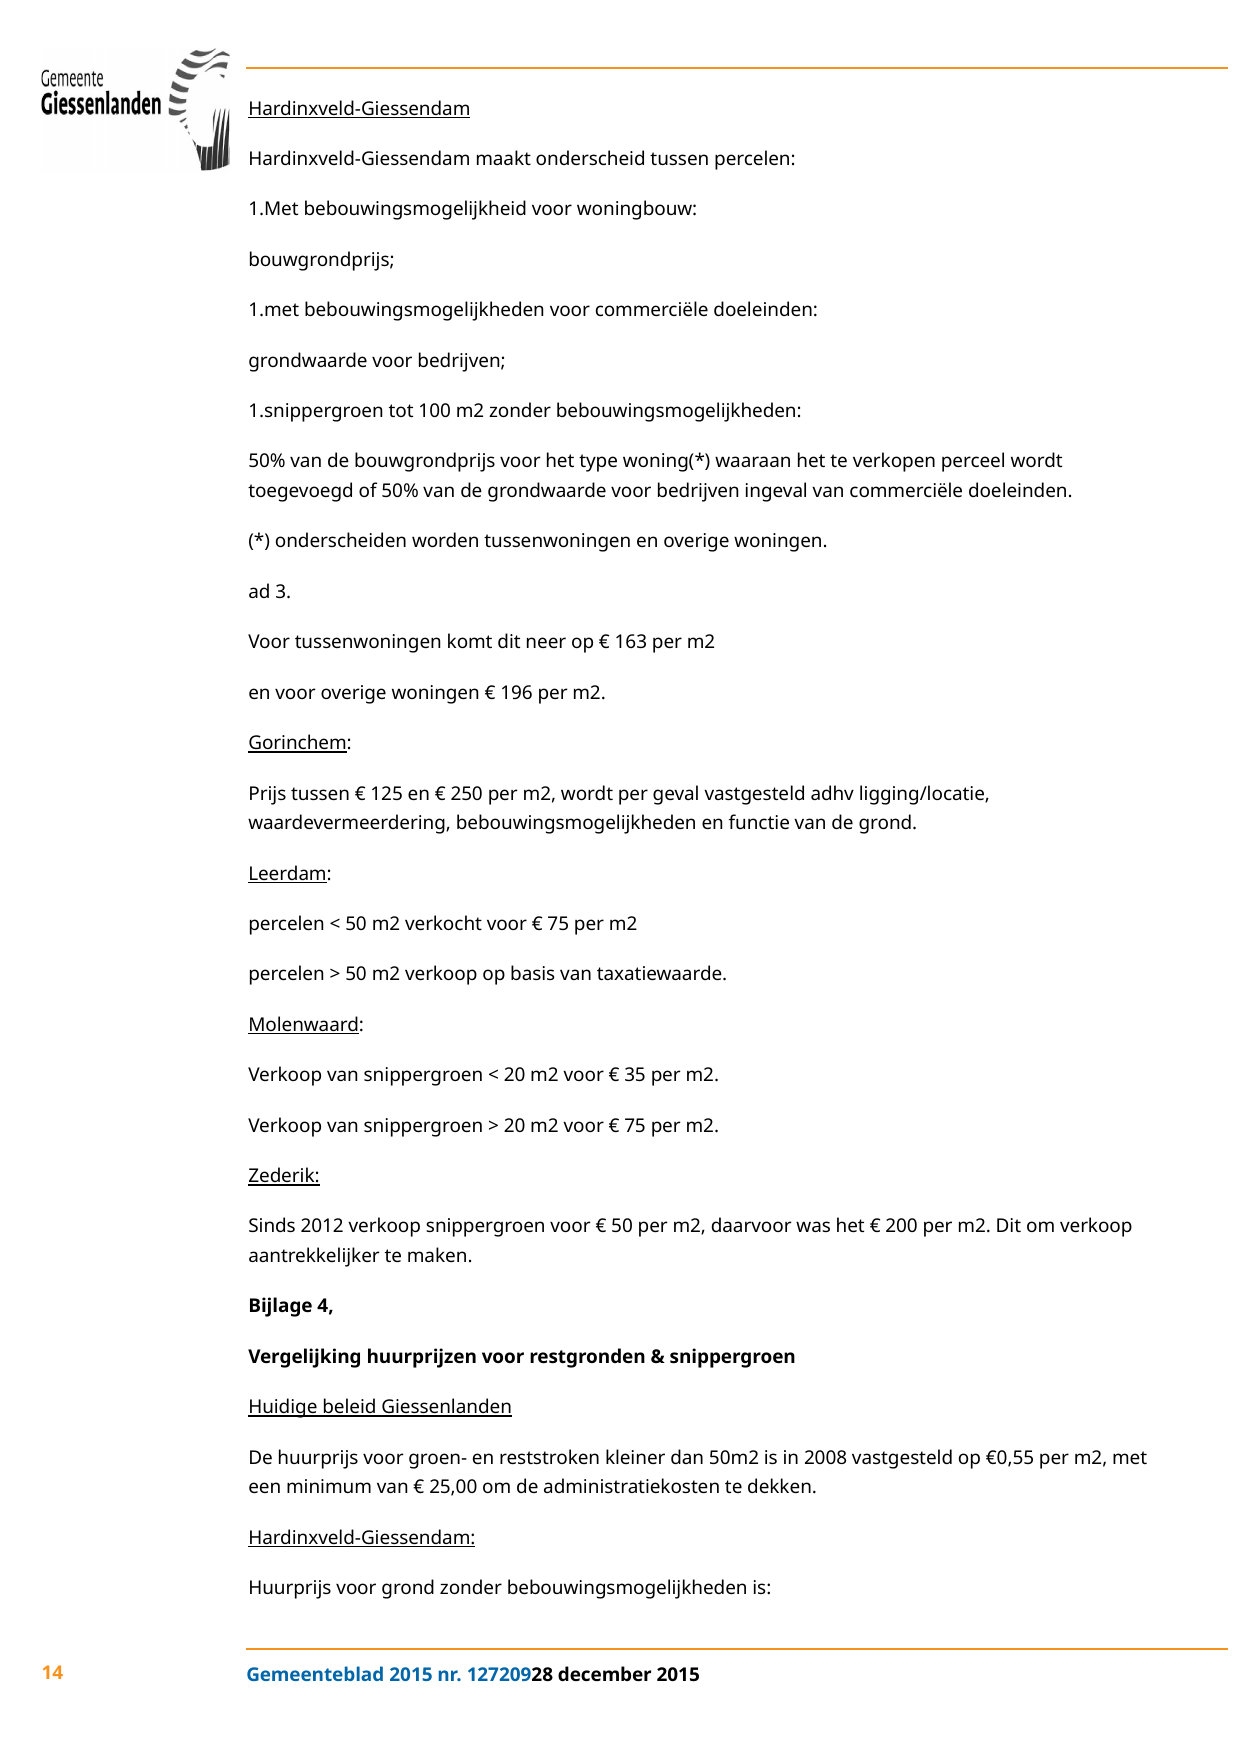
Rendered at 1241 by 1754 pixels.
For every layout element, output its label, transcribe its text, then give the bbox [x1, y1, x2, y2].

text en voor overige woningen € 196 per m2. [248, 679, 1152, 705]
text Gorinchem: [248, 729, 1152, 755]
text De huurprijs voor groen- en reststroken kleiner dan 50m2 is in 2008 vastgesteld op €0,55 per m2, met een minimum van € 25,00 om de administratiekosten te dekken. [248, 1444, 1152, 1499]
text Hardinxveld-Giessendam: [248, 1524, 1152, 1550]
text bouwgrondprijs; [248, 246, 1152, 272]
text percelen > 50 m2 verkoop op basis van taxatiewaarde. [248, 961, 1152, 986]
text percelen < 50 m2 verkocht voor € 75 per m2 [248, 910, 1152, 936]
text Huidige beleid Giessenlanden [248, 1393, 1152, 1419]
text Leerdam: [248, 860, 1152, 886]
text Prijs tussen € 125 en € 250 per m2, wordt per geval vastgesteld adhv ligging/locatie, waardevermeerdering, bebouwingsmogelijkheden en functie van de grond. [248, 780, 1152, 835]
text Vergelijking huurprijzen voor restgronden & snippergroen [248, 1343, 1152, 1369]
text Verkoop van snippergroen > 20 m2 voor € 75 per m2. [248, 1112, 1152, 1138]
text ad 3. [248, 578, 1152, 604]
text (*) onderscheiden worden tussenwoningen en overige woningen. [248, 528, 1152, 553]
text Verkoop van snippergroen < 20 m2 voor € 35 per m2. [248, 1061, 1152, 1087]
text Bijlage 4, [248, 1293, 1152, 1318]
text Hardinxveld-Giessendam maakt onderscheid tussen percelen: [248, 145, 1152, 171]
text Sinds 2012 verkoop snippergroen voor € 50 per m2, daarvoor was het € 200 per m2. Dit om verkoop aantrekkelijker te maken. [248, 1213, 1152, 1268]
text 1.snippergroen tot 100 m2 zonder bebouwingsmogelijkheden: [248, 397, 1152, 423]
text Hardinxveld-Giessendam [248, 95, 1152, 121]
text grondwaarde voor bedrijven; [248, 347, 1152, 373]
text Huurprijs voor grond zonder bebouwingsmogelijkheden is: [248, 1574, 1152, 1600]
text 50% van de bouwgrondprijs voor het type woning(*) waaraan het te verkopen perceel wordt toegevoegd of 50% van de grondwaarde voor bedrijven ingeval van commerciële doeleinden. [248, 448, 1152, 503]
picture [41, 47, 231, 172]
text 1.Met bebouwingsmogelijkheid voor woningbouw: [248, 196, 1152, 221]
text Zederik: [248, 1162, 1152, 1188]
text Molenwaard: [248, 1011, 1152, 1037]
text 1.met bebouwingsmogelijkheden voor commerciële doeleinden: [248, 296, 1152, 322]
text Voor tussenwoningen komt dit neer op € 163 per m2 [248, 628, 1152, 654]
